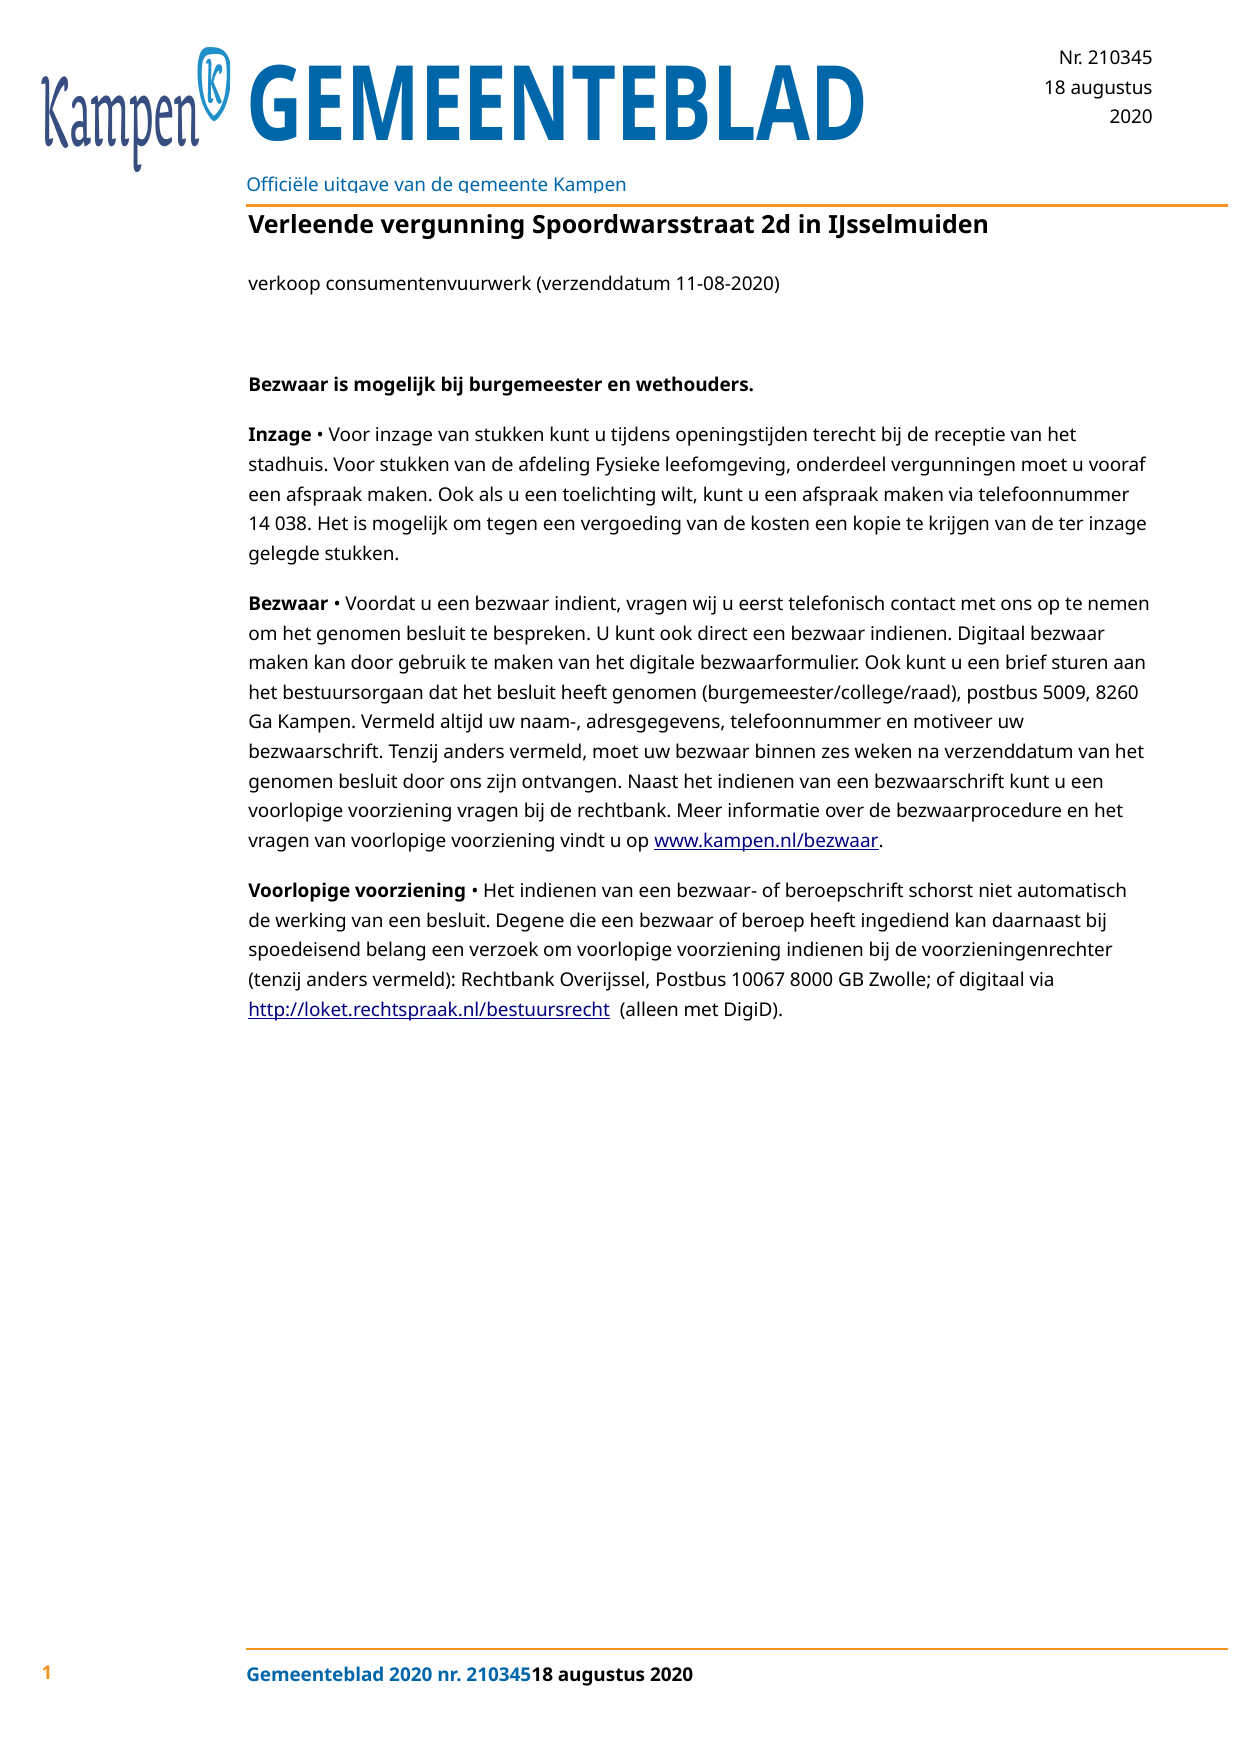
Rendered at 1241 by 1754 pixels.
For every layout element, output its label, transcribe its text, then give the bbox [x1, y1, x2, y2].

text Bezwaar • Voordat u een bezwaar indient, vragen wij u eerst telefonisch contact met ons op te nemen om het genomen besluit te bespreken. U kunt ook direct een bezwaar indienen. Digitaal bezwaar maken kan door gebruik te maken van het digitale bezwaarformulier. Ook kunt u een brief sturen aan het bestuursorgaan dat het besluit heeft genomen (burgemeester/college/raad), postbus 5009, 8260 Ga Kampen. Vermeld altijd uw naam-, adresgegevens, telefoonnummer en motiveer uw bezwaarschrift. Tenzij anders vermeld, moet uw bezwaar binnen zes weken na verzenddatum van het genomen besluit door ons zijn ontvangen. Naast het indienen van een bezwaarschrift kunt u een voorlopige voorziening vragen bij de rechtbank. Meer informatie over de bezwaarprocedure en het vragen van voorlopige voorziening vindt u op www.kampen.nl/bezwaar. [248, 590, 1152, 853]
picture [41, 47, 231, 172]
text verkoop consumentenvuurwerk (verzenddatum 11-08-2020) [248, 270, 1152, 296]
text Bezwaar is mogelijk bij burgemeester en wethouders. [248, 371, 1152, 397]
text Inzage • Voor inzage van stukken kunt u tijdens openingstijden terecht bij de receptie van het stadhuis. Voor stukken van de afdeling Fysieke leefomgeving, onderdeel vergunningen moet u vooraf een afspraak maken. Ook als u een toelichting wilt, kunt u een afspraak maken via telefoonnummer 14 038. Het is mogelijk om tegen een vergoeding van de kosten een kopie te krijgen van de ter inzage gelegde stukken. [248, 422, 1152, 566]
text Verleende vergunning Spoordwarsstraat 2d in IJsselmuiden [248, 207, 1152, 241]
text Voorlopige voorziening • Het indienen van een bezwaar- of beroepschrift schorst niet automatisch de werking van een besluit. Degene die een bezwaar of beroep heeft ingediend kan daarnaast bij spoedeisend belang een verzoek om voorlopige voorziening indienen bij de voorzieningenrechter (tenzij anders vermeld): Rechtbank Overijssel, Postbus 10067 8000 GB Zwolle; of digitaal via http://loket.rechtspraak.nl/bestuursrecht (alleen met DigiD). [248, 877, 1152, 1021]
